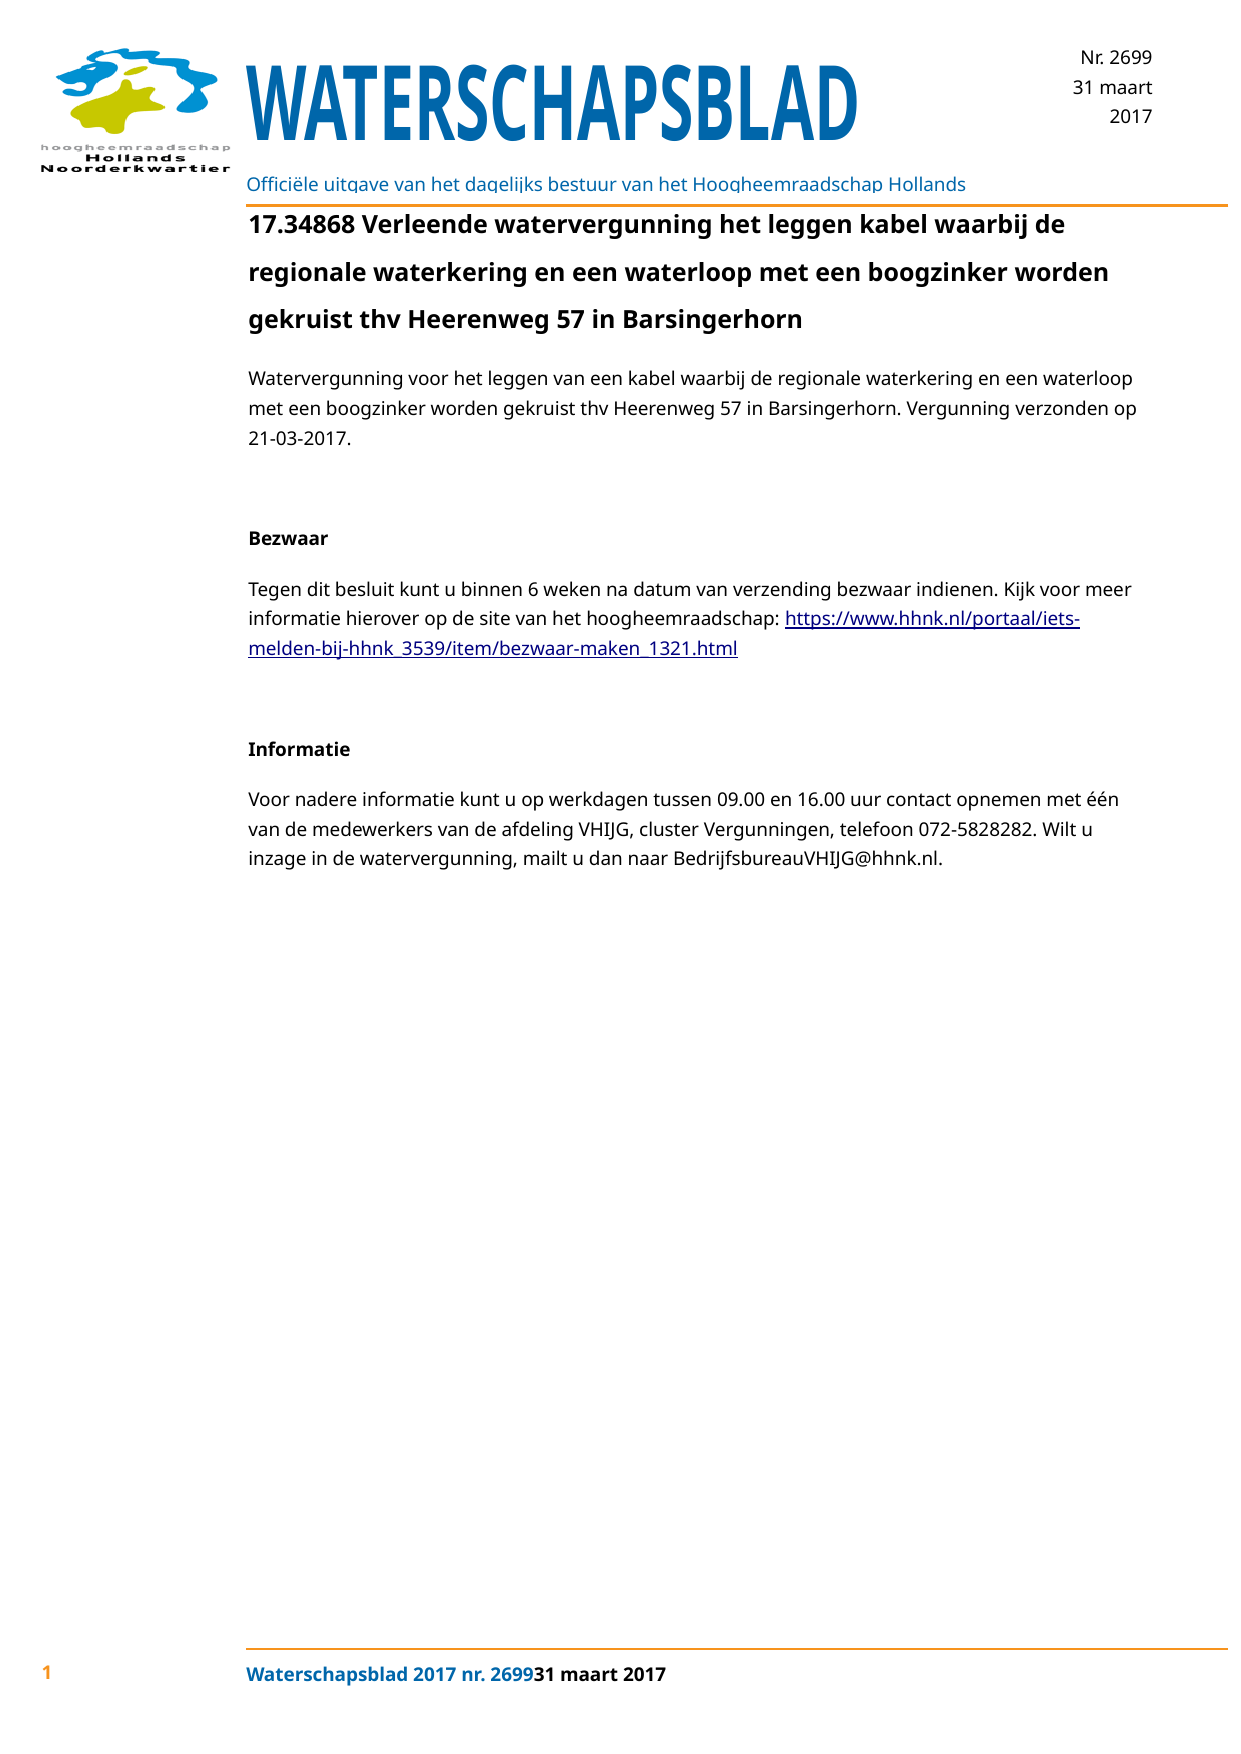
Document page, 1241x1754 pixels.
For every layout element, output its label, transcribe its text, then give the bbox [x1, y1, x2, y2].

text Tegen dit besluit kunt u binnen 6 weken na datum van verzending bezwaar indienen. Kijk voor meer informatie hierover op de site van het hoogheemraadschap: https://www.hhnk.nl/portaal/iets-melden-bij-hhnk_3539/item/bezwaar-maken_1321.html [248, 576, 1152, 661]
text 17.34868 Verleende watervergunning het leggen kabel waarbij de regionale waterkering en een waterloop met een boogzinker worden gekruist thv Heerenweg 57 in Barsingerhorn [248, 207, 1152, 336]
text Informatie [248, 736, 1152, 762]
text Watervergunning voor het leggen van een kabel waarbij de regionale waterkering en een waterloop met een boogzinker worden gekruist thv Heerenweg 57 in Barsingerhorn. Vergunning verzonden op 21-03-2017. [248, 366, 1152, 450]
text Bezwaar [248, 526, 1152, 551]
picture [41, 47, 231, 172]
text Voor nadere informatie kunt u op werkdagen tussen 09.00 en 16.00 uur contact opnemen met één van de medewerkers van de afdeling VHIJG, cluster Vergunningen, telefoon 072-5828282. Wilt u inzage in de watervergunning, mailt u dan naar BedrijfsbureauVHIJG@hhnk.nl. [248, 786, 1152, 871]
